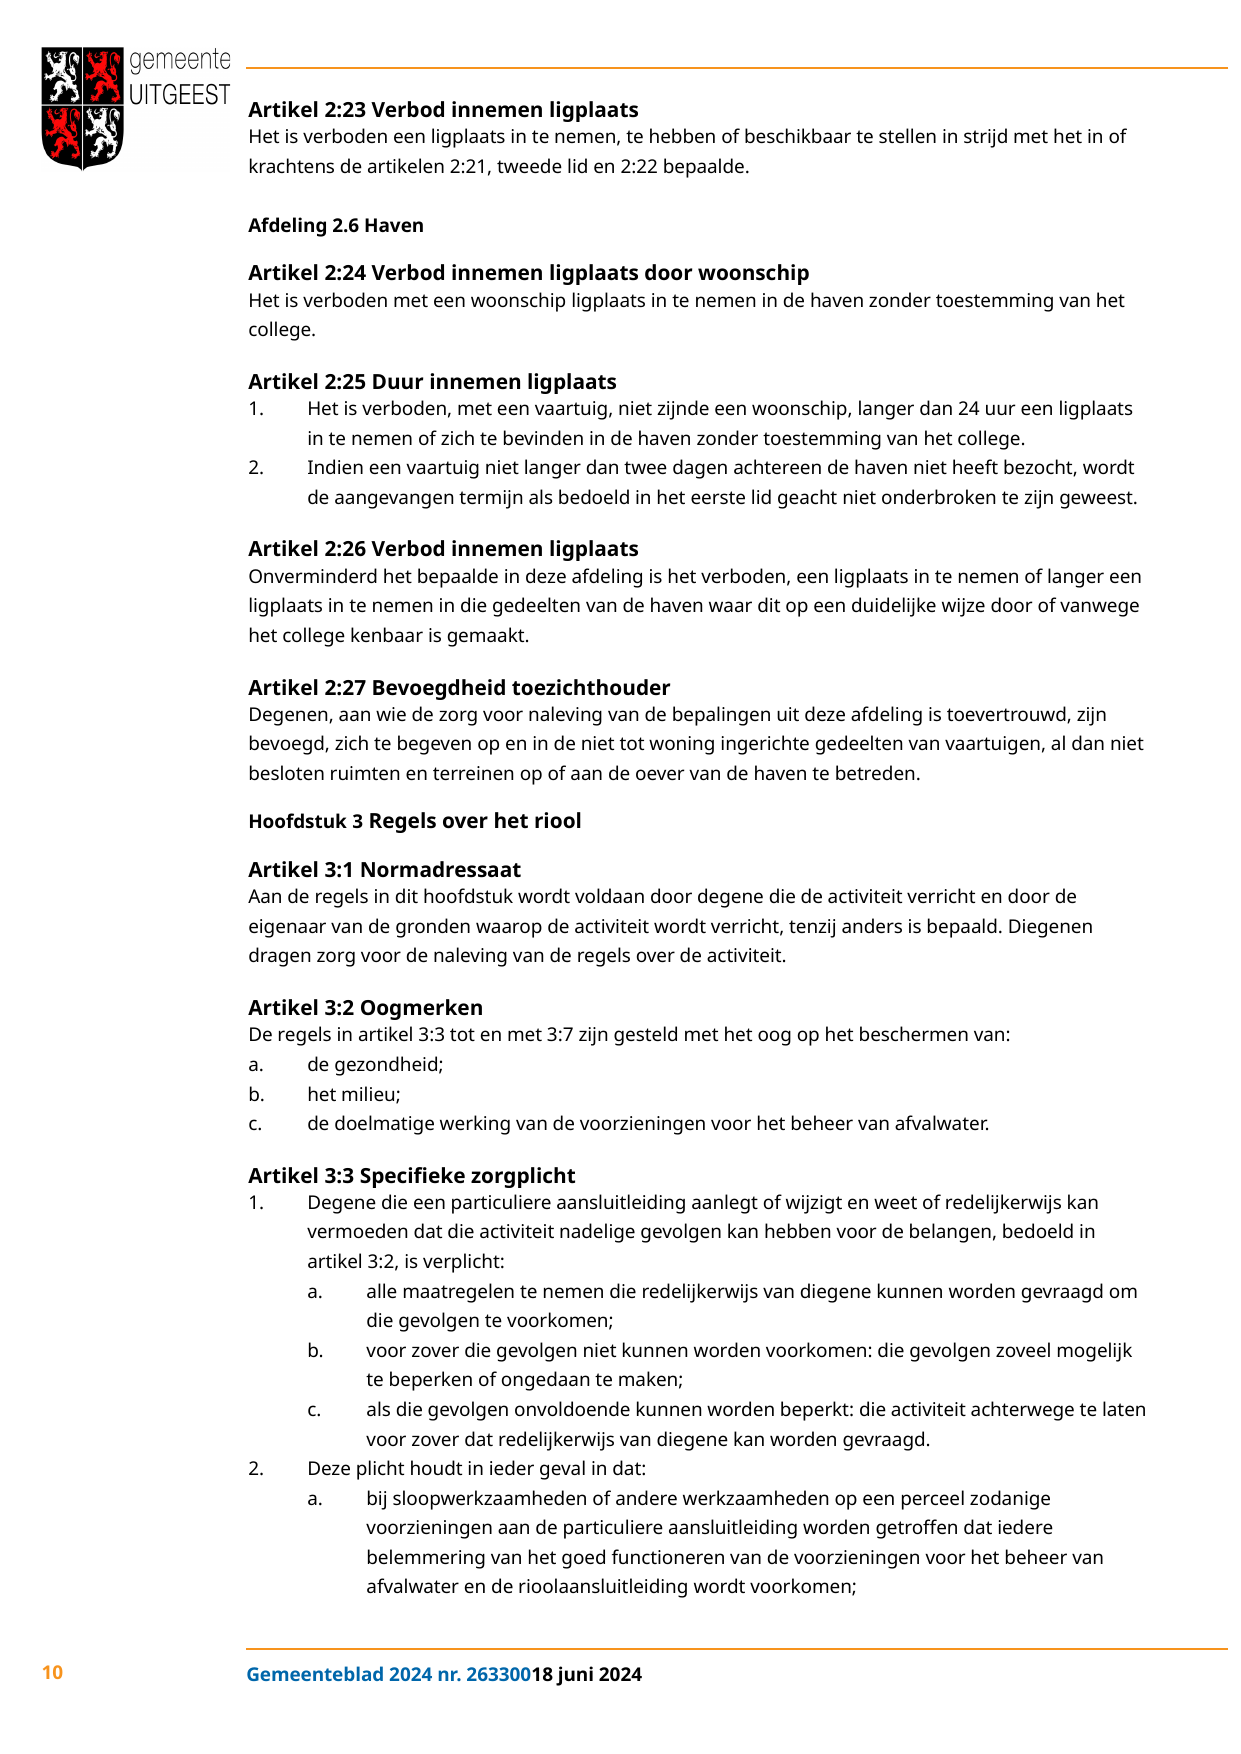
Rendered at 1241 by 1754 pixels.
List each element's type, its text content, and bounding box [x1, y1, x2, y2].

text Artikel 2:25 Duur innemen ligplaats [248, 367, 1152, 395]
text Artikel 2:24 Verbod innemen ligplaats door woonschip [248, 258, 1152, 287]
list Het is verboden, met een vaartuig, niet zijnde een woonschip, langer dan 24 uur een ligplaats in te nemen of zich te bevinden in de haven zonder toestemming van het college. [248, 395, 1152, 451]
text Degenen, aan wie de zorg voor naleving van de bepalingen uit deze afdeling is toevertrouwd, zijn bevoegd, zich te begeven op en in de niet tot woning ingerichte gedeelten van vaartuigen, al dan niet besloten ruimten en terreinen op of aan de oever van de haven te betreden. [248, 701, 1152, 786]
text Aan de regels in dit hoofdstuk wordt voldaan door degene die de activiteit verricht en door de eigenaar van de gronden waarop de activiteit wordt verricht, tenzij anders is bepaald. Diegenen dragen zorg voor de naleving van de regels over de activiteit. [248, 883, 1152, 968]
text Afdeling 2.6 Haven [248, 212, 1152, 238]
text Het is verboden een ligplaats in te nemen, te hebben of beschikbaar te stellen in strijd met het in of krachtens de artikelen 2:21, tweede lid en 2:22 bepaalde. [248, 123, 1152, 178]
text Artikel 3:3 Specifieke zorgplicht [248, 1161, 1152, 1189]
list voor zover die gevolgen niet kunnen worden voorkomen: die gevolgen zoveel mogelijk te beperken of ongedaan te maken; [307, 1337, 1152, 1392]
list alle maatregelen te nemen die redelijkerwijs van diegene kunnen worden gevraagd om die gevolgen te voorkomen; [307, 1278, 1152, 1333]
text Artikel 2:23 Verbod innemen ligplaats [248, 95, 1152, 123]
text Het is verboden met een woonschip ligplaats in te nemen in de haven zonder toestemming van het college. [248, 287, 1152, 342]
text Onverminderd het bepaalde in deze afdeling is het verboden, een ligplaats in te nemen of langer een ligplaats in te nemen in die gedeelten van de haven waar dit op een duidelijke wijze door of vanwege het college kenbaar is gemaakt. [248, 563, 1152, 648]
list Degene die een particuliere aansluitleiding aanlegt of wijzigt en weet of redelijkerwijs kan vermoeden dat die activiteit nadelige gevolgen kan hebben voor de belangen, bedoeld in artikel 3:2, is verplicht: [248, 1189, 1152, 1274]
list Deze plicht houdt in ieder geval in dat: [248, 1455, 1152, 1481]
text Artikel 2:26 Verbod innemen ligplaats [248, 534, 1152, 563]
text Artikel 3:1 Normadressaat [248, 855, 1152, 883]
list de gezondheid; [248, 1051, 1152, 1077]
text Artikel 2:27 Bevoegdheid toezichthouder [248, 673, 1152, 701]
text Hoofdstuk 3 Regels over het riool [248, 806, 1152, 834]
list de doelmatige werking van de voorzieningen voor het beheer van afvalwater. [248, 1110, 1152, 1136]
list als die gevolgen onvoldoende kunnen worden beperkt: die activiteit achterwege te laten voor zover dat redelijkerwijs van diegene kan worden gevraagd. [307, 1396, 1152, 1452]
list het milieu; [248, 1081, 1152, 1106]
list bij sloopwerkzaamheden of andere werkzaamheden op een perceel zodanige voorzieningen aan de particuliere aansluitleiding worden getroffen dat iedere belemmering van het goed functioneren van de voorzieningen voor het beheer van afvalwater en de rioolaansluitleiding wordt voorkomen; [307, 1485, 1152, 1599]
picture [41, 47, 231, 172]
text Artikel 3:2 Oogmerken [248, 993, 1152, 1022]
list Indien een vaartuig niet langer dan twee dagen achtereen de haven niet heeft bezocht, wordt de aangevangen termijn als bedoeld in het eerste lid geacht niet onderbroken te zijn geweest. [248, 454, 1152, 510]
text De regels in artikel 3:3 tot en met 3:7 zijn gesteld met het oog op het beschermen van: [248, 1022, 1152, 1047]
